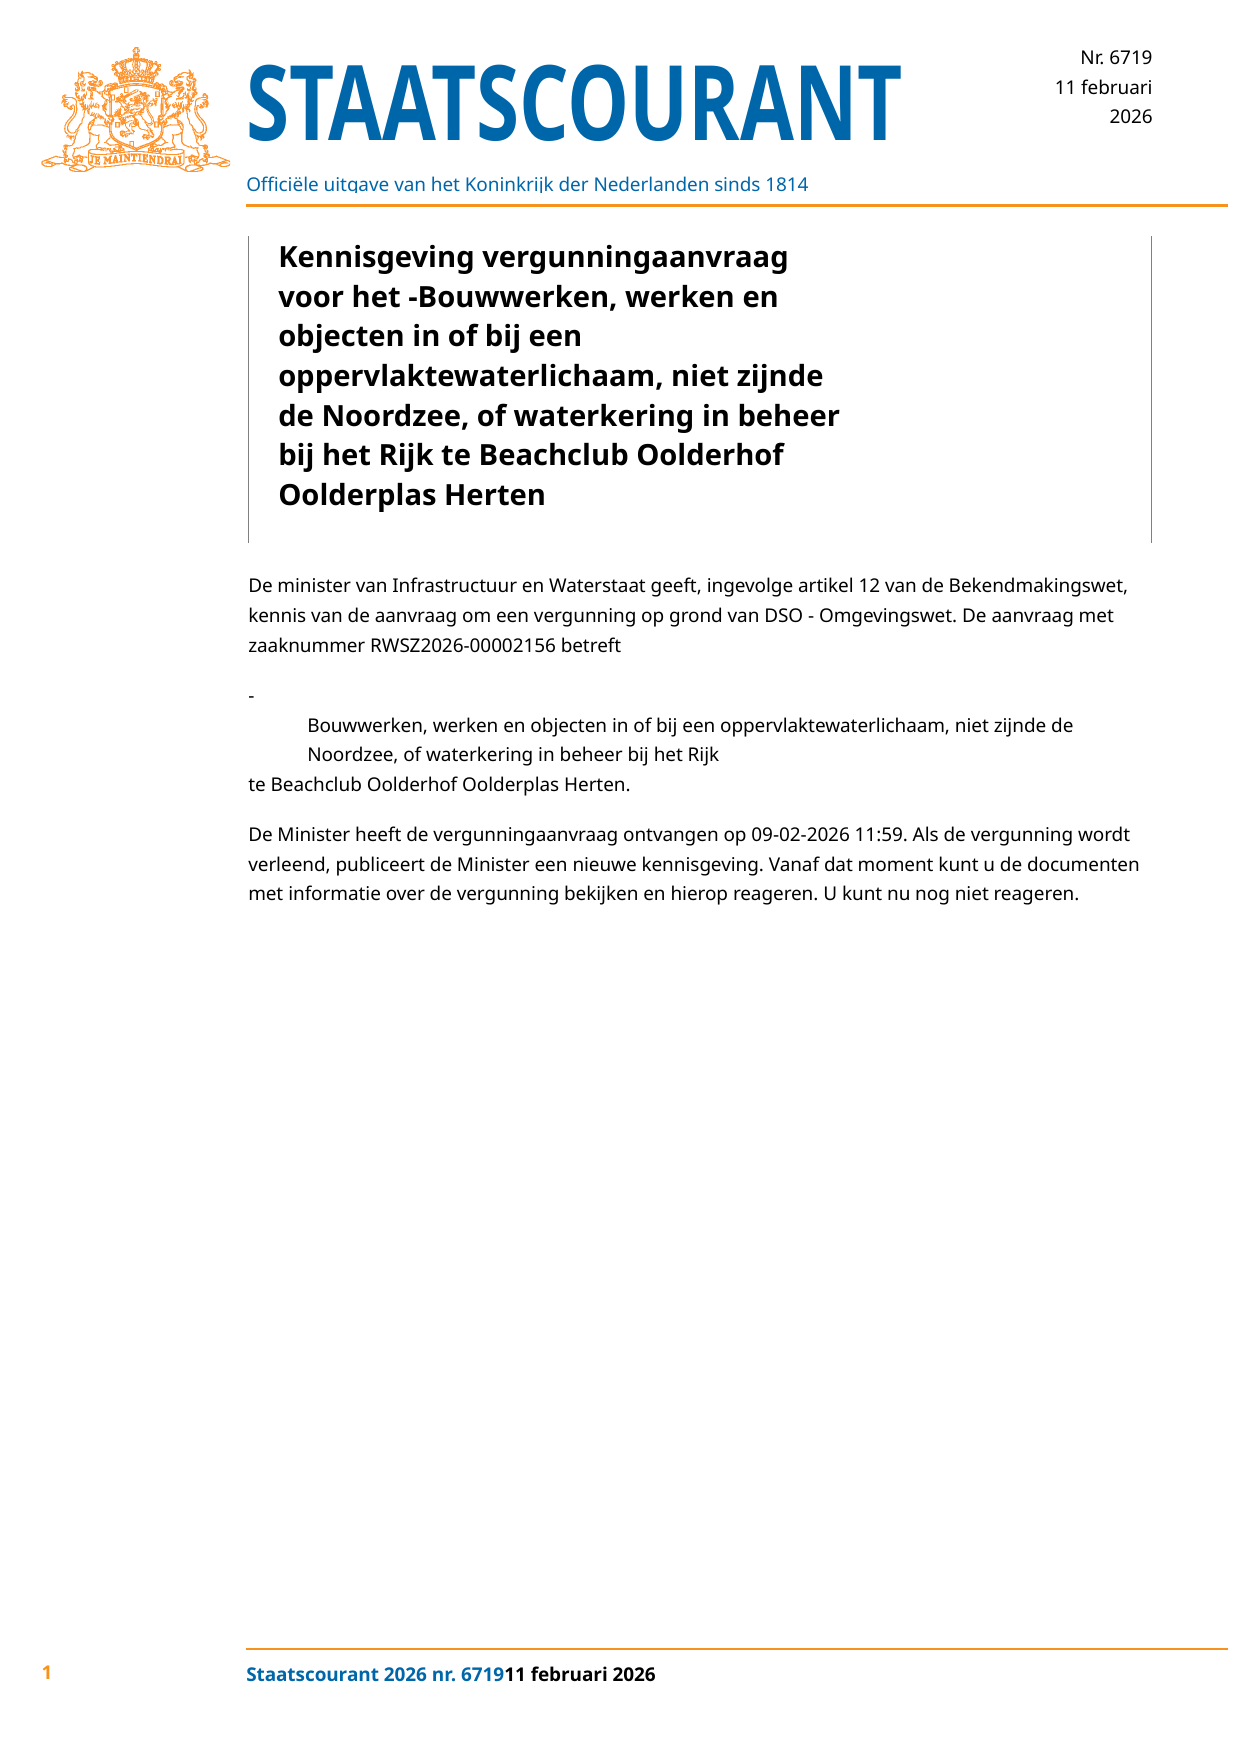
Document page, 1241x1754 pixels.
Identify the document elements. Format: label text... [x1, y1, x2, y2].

text De minister van Infrastructuur en Waterstaat geeft, ingevolge artikel 12 van de Bekendmakingswet, kennis van de aanvraag om een vergunning op grond van DSO - Omgevingswet. De aanvraag met zaaknummer RWSZ2026-00002156 betreft [248, 573, 1152, 658]
text te Beachclub Oolderhof Oolderplas Herten. [248, 771, 1152, 797]
table_header [850, 236, 912, 413]
list Bouwwerken, werken en objecten in of bij een oppervlaktewaterlichaam, niet zijnde de Noordzee, of waterkering in beheer bij het Rijk [248, 712, 1152, 767]
picture [41, 47, 231, 172]
table_header [850, 414, 1151, 543]
picture [912, 236, 1090, 414]
table_header Kennisgeving vergunningaanvraag voor het -Bouwwerken, werken en objecten in of bij een oppervlaktewaterlichaam, niet zijnde de Noordzee, of waterkering in beheer bij het Rijk te Beachclub Oolderhof Oolderplas Herten [249, 236, 850, 543]
table_header [1090, 236, 1151, 413]
text De Minister heeft de vergunningaanvraag ontvangen op 09-02-2026 11:59. Als de vergunning wordt verleend, publiceert de Minister een nieuwe kennisgeving. Vanaf dat moment kunt u de documenten met informatie over de vergunning bekijken en hierop reageren. U kunt nu nog niet reageren. [248, 821, 1152, 906]
